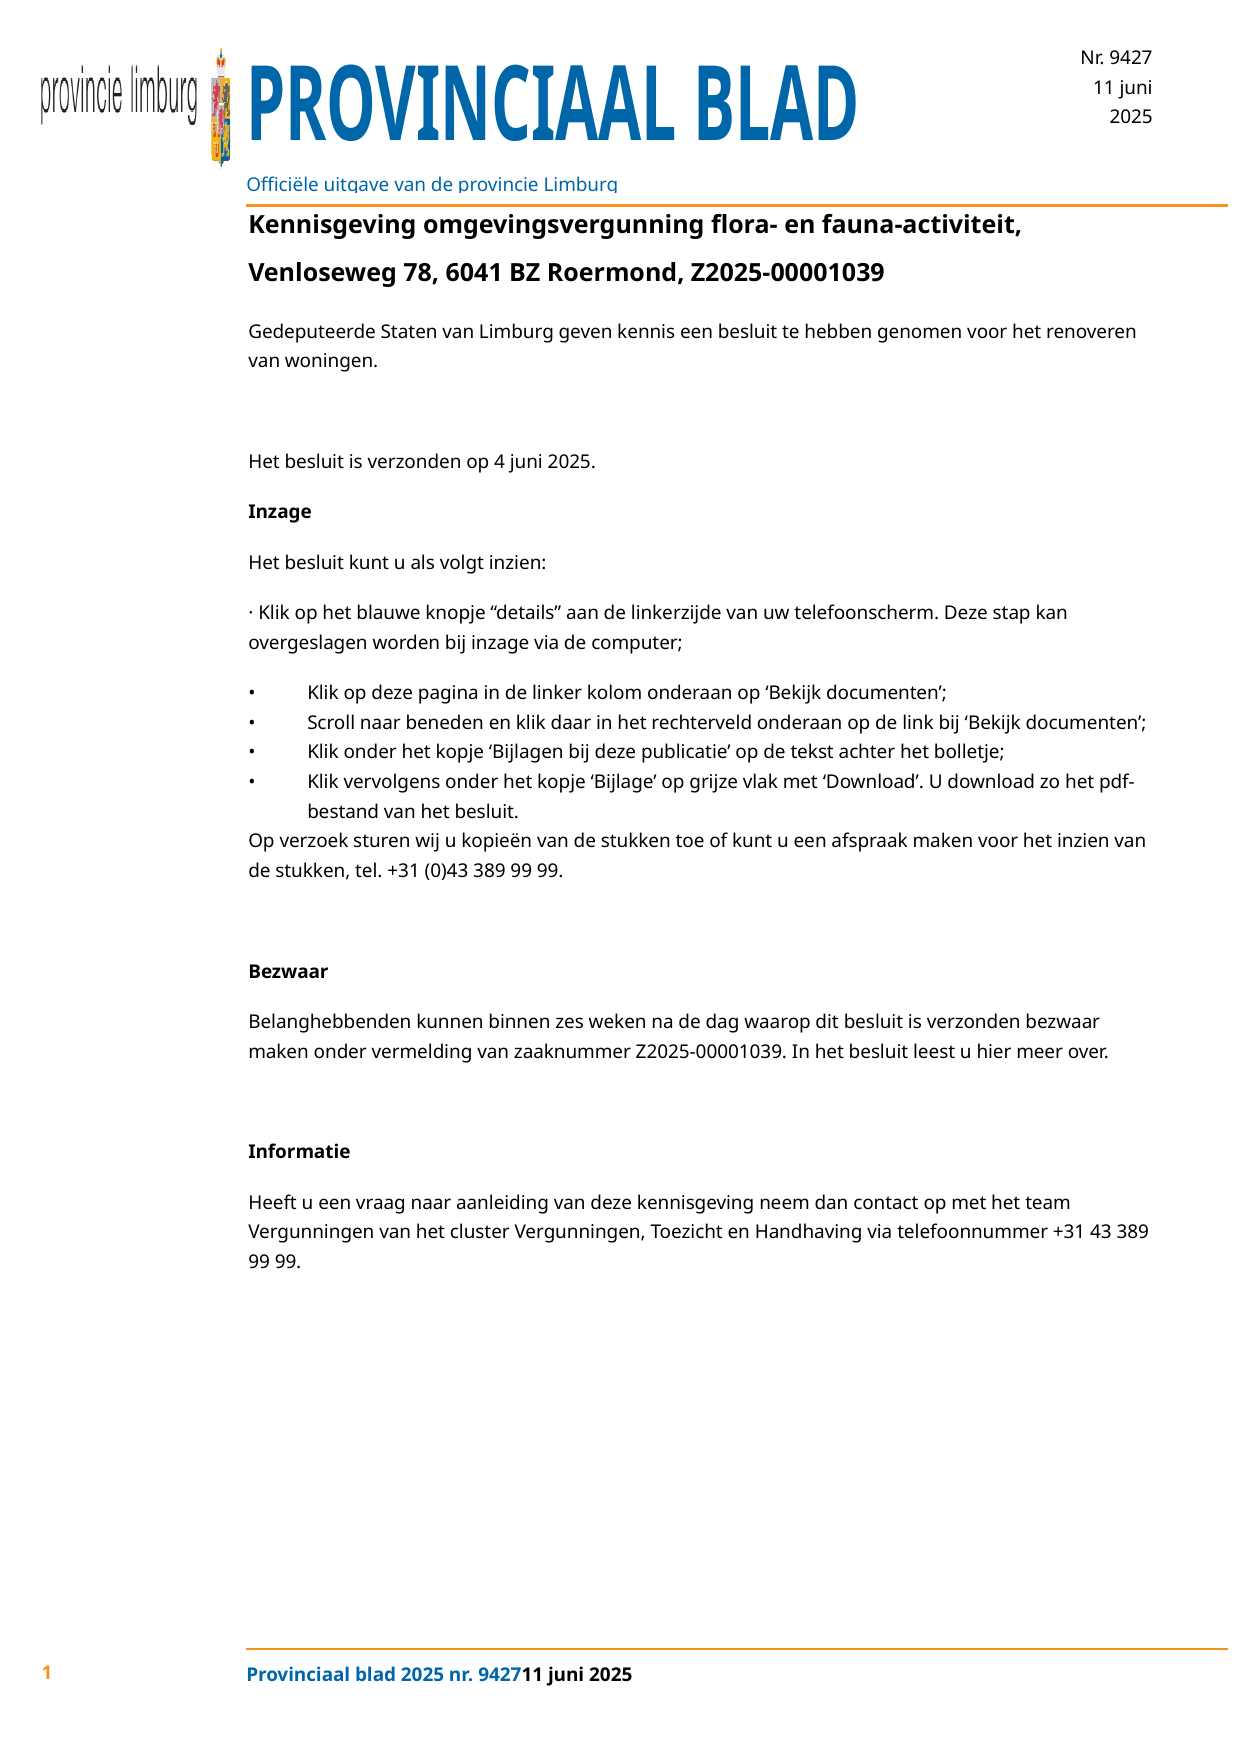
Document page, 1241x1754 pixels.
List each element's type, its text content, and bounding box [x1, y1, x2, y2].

text Het besluit kunt u als volgt inzien: [248, 549, 1152, 575]
text Op verzoek sturen wij u kopieën van de stukken toe of kunt u een afspraak maken voor het inzien van de stukken, tel. +31 (0)43 389 99 99. [248, 827, 1152, 883]
text · Klik op het blauwe knopje “details” aan de linkerzijde van uw telefoonscherm. Deze stap kan overgeslagen worden bij inzage via de computer; [248, 599, 1152, 655]
text Belanghebbenden kunnen binnen zes weken na de dag waarop dit besluit is verzonden bezwaar maken onder vermelding van zaaknummer Z2025-00001039. In het besluit leest u hier meer over. [248, 1008, 1152, 1064]
list Klik onder het kopje ‘Bijlagen bij deze publicatie’ op de tekst achter het bolletje; [248, 739, 1152, 764]
list Klik op deze pagina in de linker kolom onderaan op ‘Bekijk documenten’; [248, 679, 1152, 705]
text Het besluit is verzonden op 4 juni 2025. [248, 448, 1152, 474]
text Heeft u een vraag naar aanleiding van deze kennisgeving neem dan contact op met het team Vergunningen van het cluster Vergunningen, Toezicht en Handhaving via telefoonnummer +31 43 389 99 99. [248, 1189, 1152, 1274]
text Gedeputeerde Staten van Limburg geven kennis een besluit te hebben genomen voor het renoveren van woningen. [248, 318, 1152, 373]
list Klik vervolgens onder het kopje ‘Bijlage’ op grijze vlak met ‘Download’. U download zo het pdf-bestand van het besluit. [248, 768, 1152, 824]
text Bezwaar [248, 958, 1152, 984]
text Informatie [248, 1139, 1152, 1164]
text Kennisgeving omgevingsvergunning flora- en fauna-activiteit, Venloseweg 78, 6041 BZ Roermond, Z2025-00001039 [248, 207, 1152, 288]
list Scroll naar beneden en klik daar in het rechterveld onderaan op de link bij ‘Bekijk documenten’; [248, 709, 1152, 735]
text Inzage [248, 499, 1152, 524]
picture [41, 47, 231, 172]
